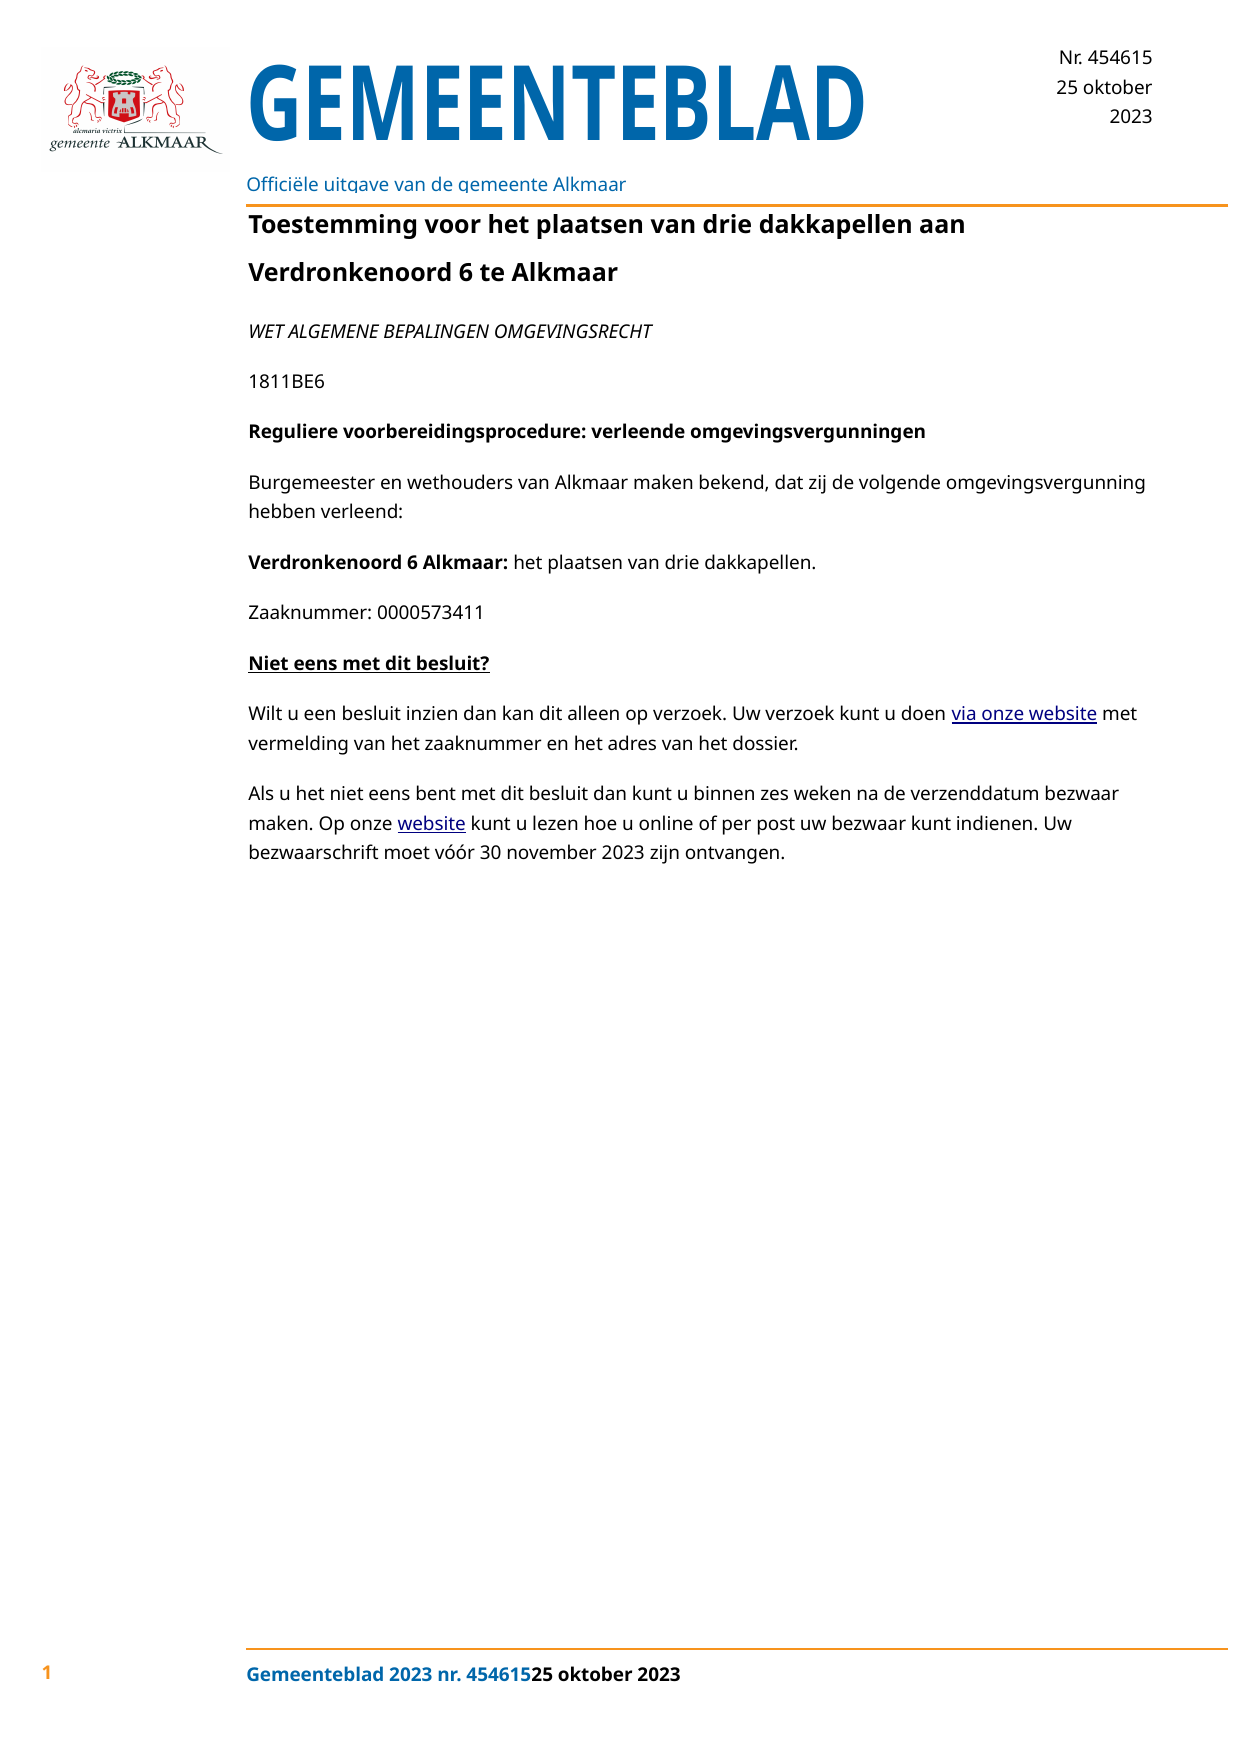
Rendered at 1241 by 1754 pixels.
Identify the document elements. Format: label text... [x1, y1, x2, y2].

text Wilt u een besluit inzien dan kan dit alleen op verzoek. Uw verzoek kunt u doen via onze website met vermelding van het zaaknummer en het adres van het dossier. [248, 700, 1152, 756]
text Niet eens met dit besluit? [248, 650, 1152, 676]
text Als u het niet eens bent met dit besluit dan kunt u binnen zes weken na de verzenddatum bezwaar maken. Op onze website kunt u lezen hoe u online of per post uw bezwaar kunt indienen. Uw bezwaarschrift moet vóór 30 november 2023 zijn ontvangen. [248, 780, 1152, 865]
text Verdronkenoord 6 Alkmaar: het plaatsen van drie dakkapellen. [248, 549, 1152, 575]
text Zaaknummer: 0000573411 [248, 599, 1152, 625]
picture [41, 47, 231, 172]
text Reguliere voorbereidingsprocedure: verleende omgevingsvergunningen [248, 419, 1152, 444]
text WET ALGEMENE BEPALINGEN OMGEVINGSRECHT [248, 318, 1152, 344]
text Toestemming voor het plaatsen van drie dakkapellen aan Verdronkenoord 6 te Alkmaar [248, 207, 1152, 288]
text 1811BE6 [248, 368, 1152, 394]
text Burgemeester en wethouders van Alkmaar maken bekend, dat zij de volgende omgevingsvergunning hebben verleend: [248, 469, 1152, 524]
